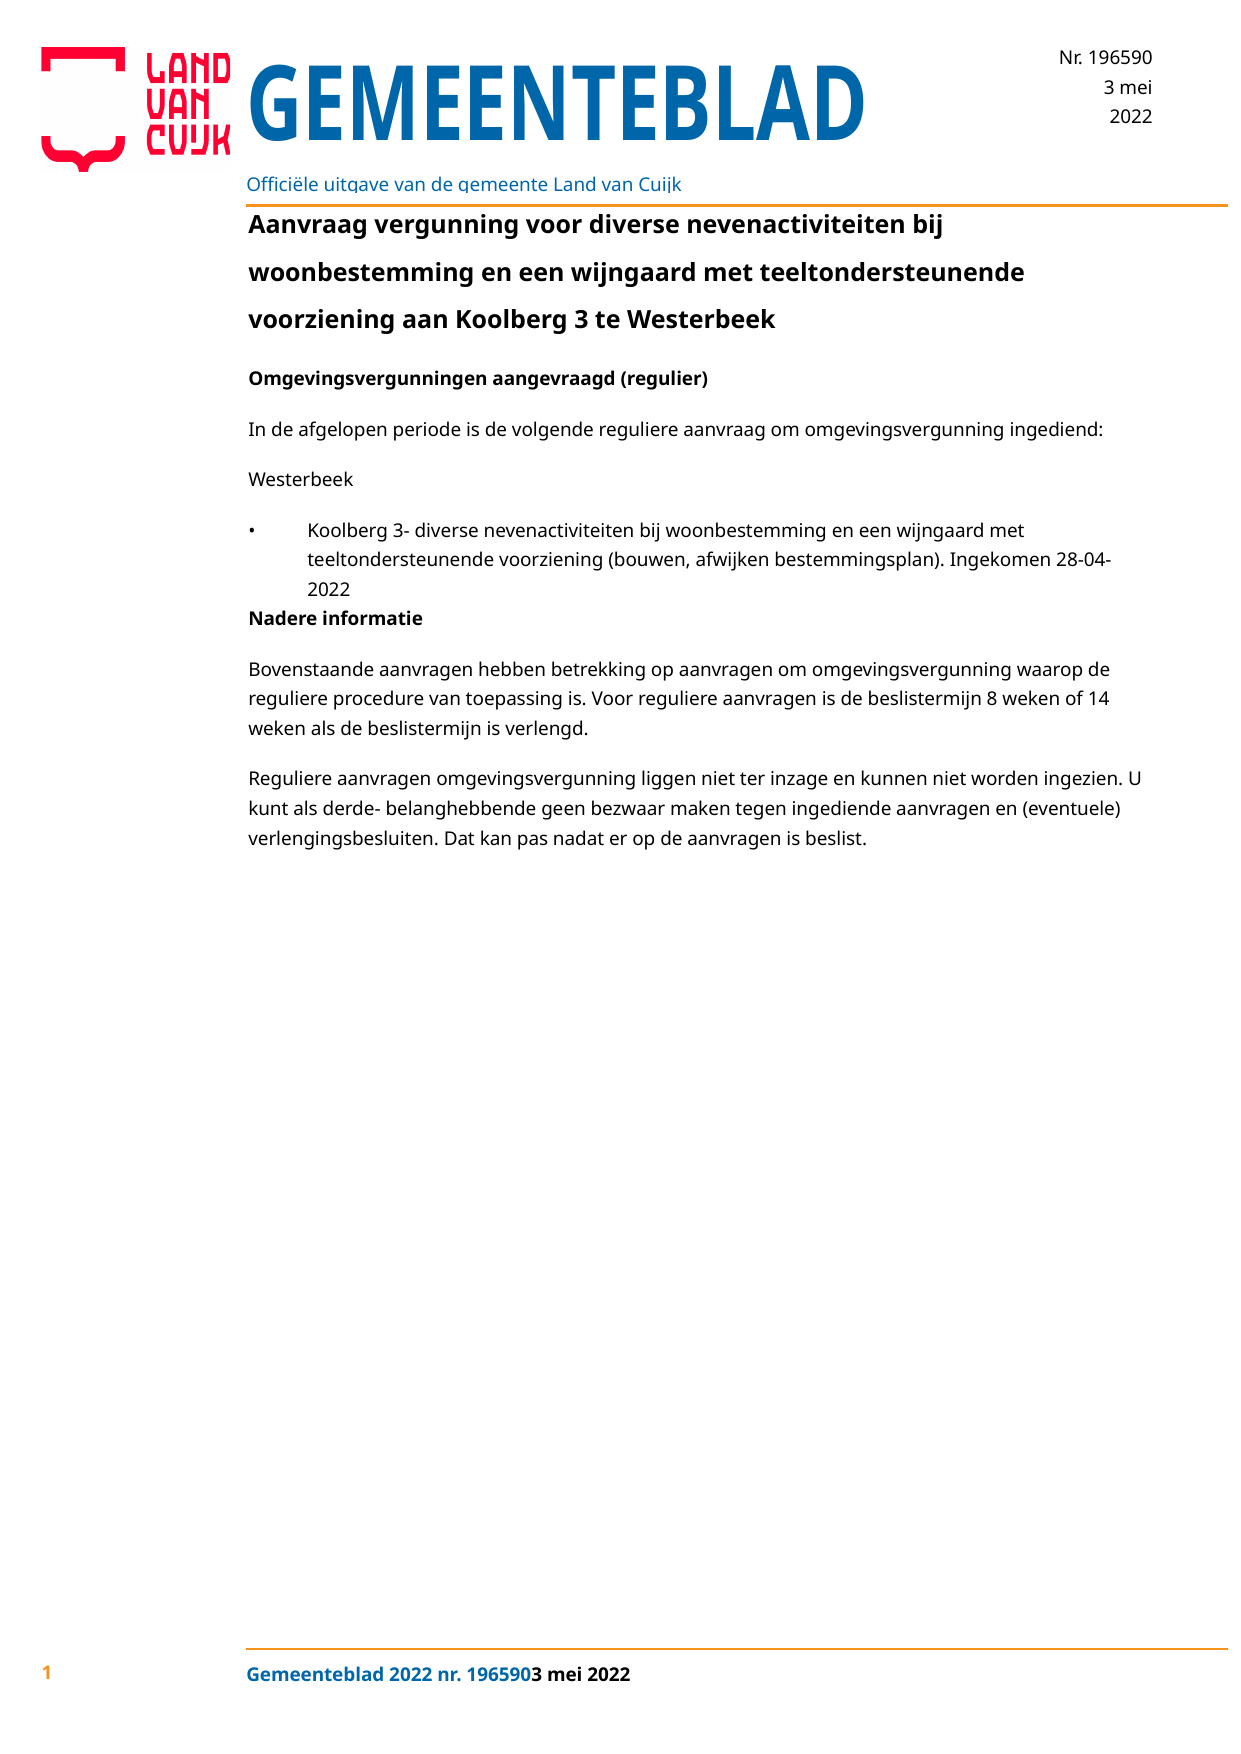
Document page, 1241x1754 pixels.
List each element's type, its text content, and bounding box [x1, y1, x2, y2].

text Aanvraag vergunning voor diverse nevenactiviteiten bij woonbestemming en een wijngaard met teeltondersteunende voorziening aan Koolberg 3 te Westerbeek [248, 207, 1152, 336]
text Bovenstaande aanvragen hebben betrekking op aanvragen om omgevingsvergunning waarop de reguliere procedure van toepassing is. Voor reguliere aanvragen is de beslistermijn 8 weken of 14 weken als de beslistermijn is verlengd. [248, 656, 1152, 741]
text Nadere informatie [248, 606, 1152, 631]
text Omgevingsvergunningen aangevraagd (regulier) [248, 366, 1152, 391]
picture [41, 47, 231, 172]
text Reguliere aanvragen omgevingsvergunning liggen niet ter inzage en kunnen niet worden ingezien. U kunt als derde- belanghebbende geen bezwaar maken tegen ingediende aanvragen en (eventuele) verlengingsbesluiten. Dat kan pas nadat er op de aanvragen is beslist. [248, 766, 1152, 850]
text In de afgelopen periode is de volgende reguliere aanvraag om omgevingsvergunning ingediend: [248, 416, 1152, 442]
text Westerbeek [248, 466, 1152, 492]
list Koolberg 3- diverse nevenactiviteiten bij woonbestemming en een wijngaard met teeltondersteunende voorziening (bouwen, afwijken bestemmingsplan). Ingekomen 28-04-2022 [248, 517, 1152, 602]
